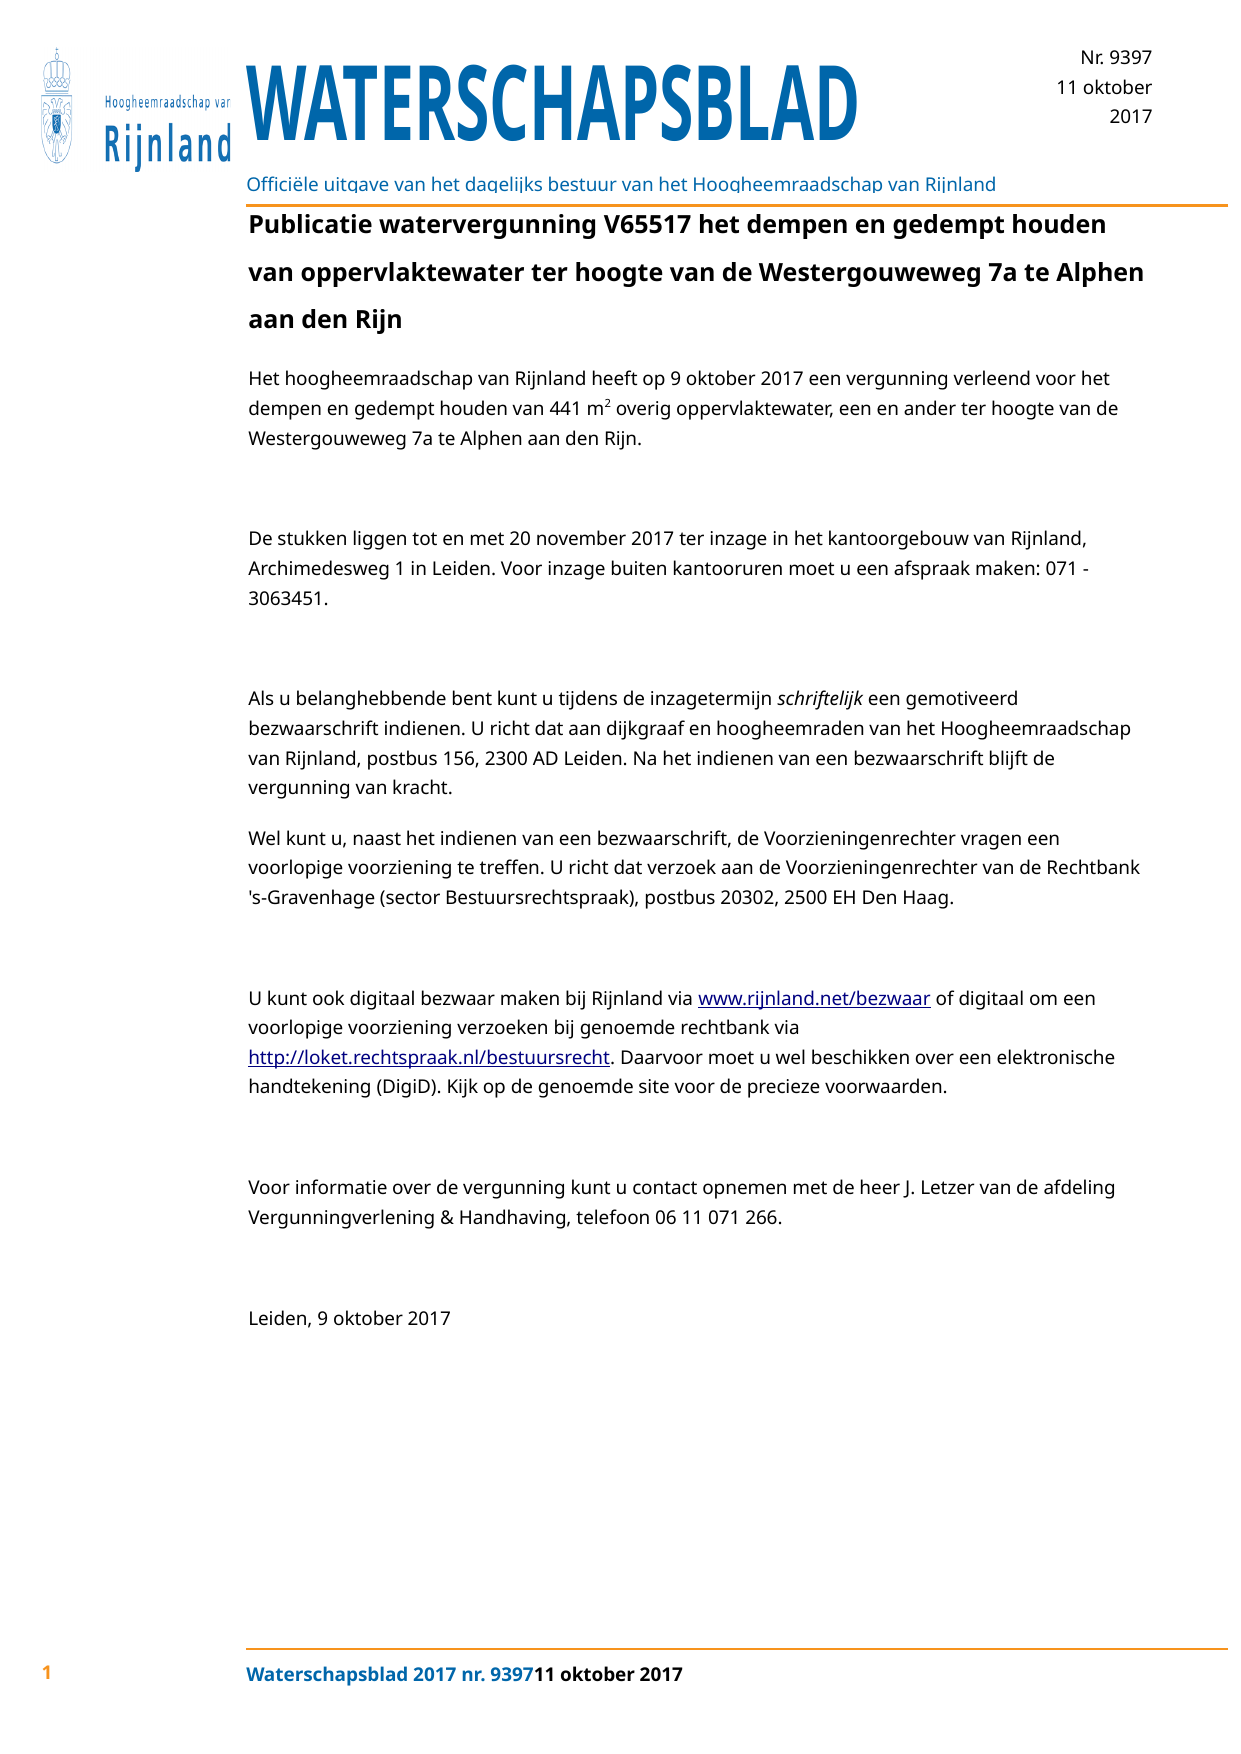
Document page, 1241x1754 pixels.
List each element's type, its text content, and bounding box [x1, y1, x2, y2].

text Als u belanghebbende bent kunt u tijdens de inzagetermijn schriftelijk een gemotiveerd bezwaarschrift indienen. U richt dat aan dijkgraaf en hoogheemraden van het Hoogheemraadschap van Rijnland, postbus 156, 2300 AD Leiden. Na het indienen van een bezwaarschrift blijft de vergunning van kracht. [248, 686, 1152, 800]
text Voor informatie over de vergunning kunt u contact opnemen met de heer J. Letzer van de afdeling Vergunningverlening & Handhaving, telefoon 06 11 071 266. [248, 1174, 1152, 1229]
text U kunt ook digitaal bezwaar maken bij Rijnland via www.rijnland.net/bezwaar of digitaal om een voorlopige voorziening verzoeken bij genoemde rechtbank via http://loket.rechtspraak.nl/bestuursrecht. Daarvoor moet u wel beschikken over een elektronische handtekening (DigiD). Kijk op de genoemde site voor de precieze voorwaarden. [248, 985, 1152, 1099]
text Het hoogheemraadschap van Rijnland heeft op 9 oktober 2017 een vergunning verleend voor het dempen en gedempt houden van 441 m2 overig oppervlaktewater, een en ander ter hoogte van de Westergouweweg 7a te Alphen aan den Rijn. [248, 366, 1152, 450]
text Leiden, 9 oktober 2017 [248, 1305, 1152, 1330]
text De stukken liggen tot en met 20 november 2017 ter inzage in het kantoorgebouw van Rijnland, Archimedesweg 1 in Leiden. Voor inzage buiten kantooruren moet u een afspraak maken: 071 - 3063451. [248, 526, 1152, 610]
text Wel kunt u, naast het indienen van een bezwaarschrift, de Voorzieningenrechter vragen een voorlopige voorziening te treffen. U richt dat verzoek aan de Voorzieningenrechter van de Rechtbank 's-Gravenhage (sector Bestuursrechtspraak), postbus 20302, 2500 EH Den Haag. [248, 825, 1152, 909]
text Publicatie watervergunning V65517 het dempen en gedempt houden van oppervlaktewater ter hoogte van de Westergouweweg 7a te Alphen aan den Rijn [248, 207, 1152, 336]
picture [41, 47, 231, 172]
